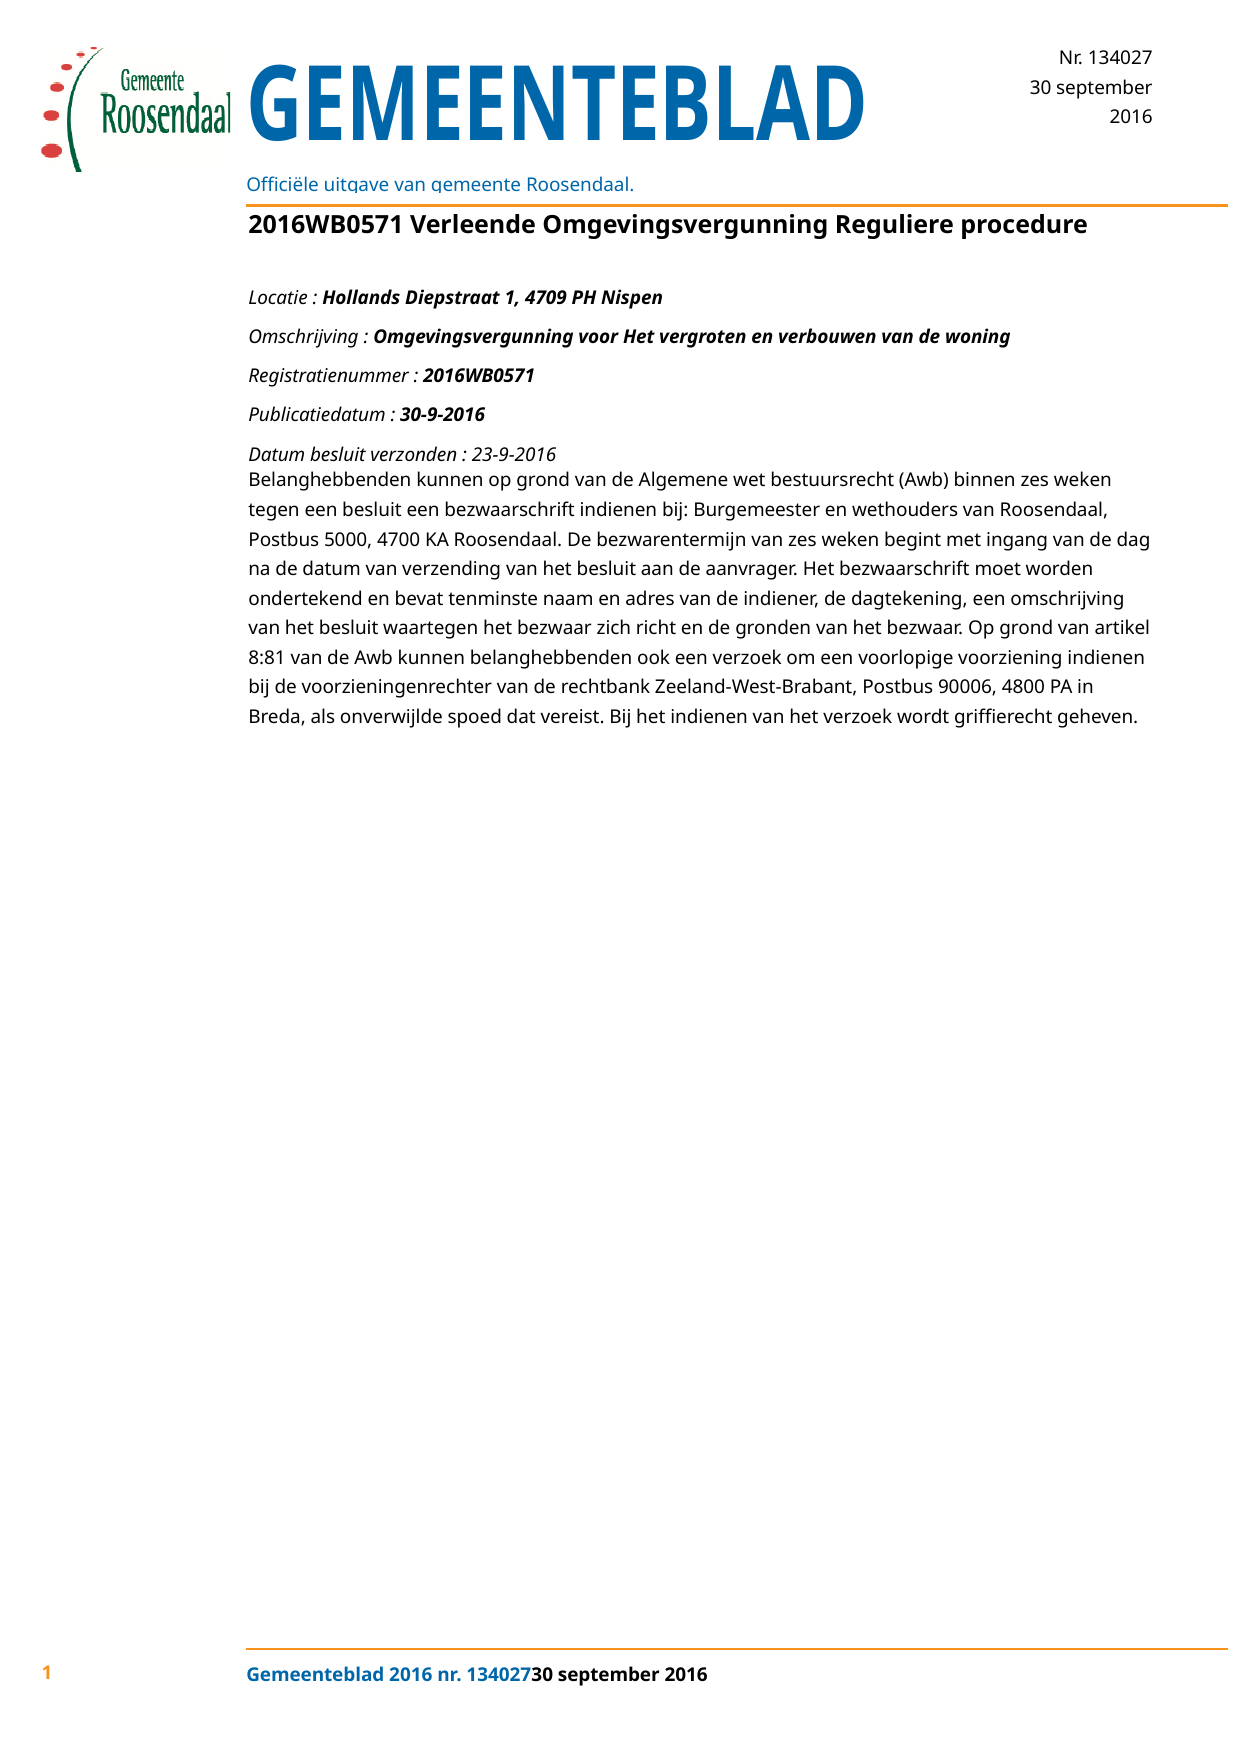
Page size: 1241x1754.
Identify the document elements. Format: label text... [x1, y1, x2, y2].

text Locatie : Hollands Diepstraat 1, 4709 PH Nispen [248, 284, 1152, 309]
text 2016WB0571 Verleende Omgevingsvergunning Reguliere procedure [248, 207, 1152, 241]
text Omschrijving : Omgevingsvergunning voor Het vergroten en verbouwen van de woning [248, 323, 1152, 349]
picture [41, 47, 231, 172]
text Publicatiedatum : 30-9-2016 [248, 402, 1152, 427]
text Belanghebbenden kunnen op grond van de Algemene wet bestuursrecht (Awb) binnen zes weken tegen een besluit een bezwaarschrift indienen bij: Burgemeester en wethouders van Roosendaal, Postbus 5000, 4700 KA Roosendaal. De bezwarentermijn van zes weken begint met ingang van de dag na de datum van verzending van het besluit aan de aanvrager. Het bezwaarschrift moet worden ondertekend en bevat tenminste naam en adres van de indiener, de dagtekening, een omschrijving van het besluit waartegen het bezwaar zich richt en de gronden van het bezwaar. Op grond van artikel 8:81 van de Awb kunnen belanghebbenden ook een verzoek om een voorlopige voorziening indienen bij de voorzieningenrechter van de rechtbank Zeeland-West-Brabant, Postbus 90006, 4800 PA in Breda, als onverwijlde spoed dat vereist. Bij het indienen van het verzoek wordt griffierecht geheven. [248, 467, 1152, 729]
text Registratienummer : 2016WB0571 [248, 362, 1152, 388]
text Datum besluit verzonden : 23-9-2016 [248, 441, 1152, 467]
